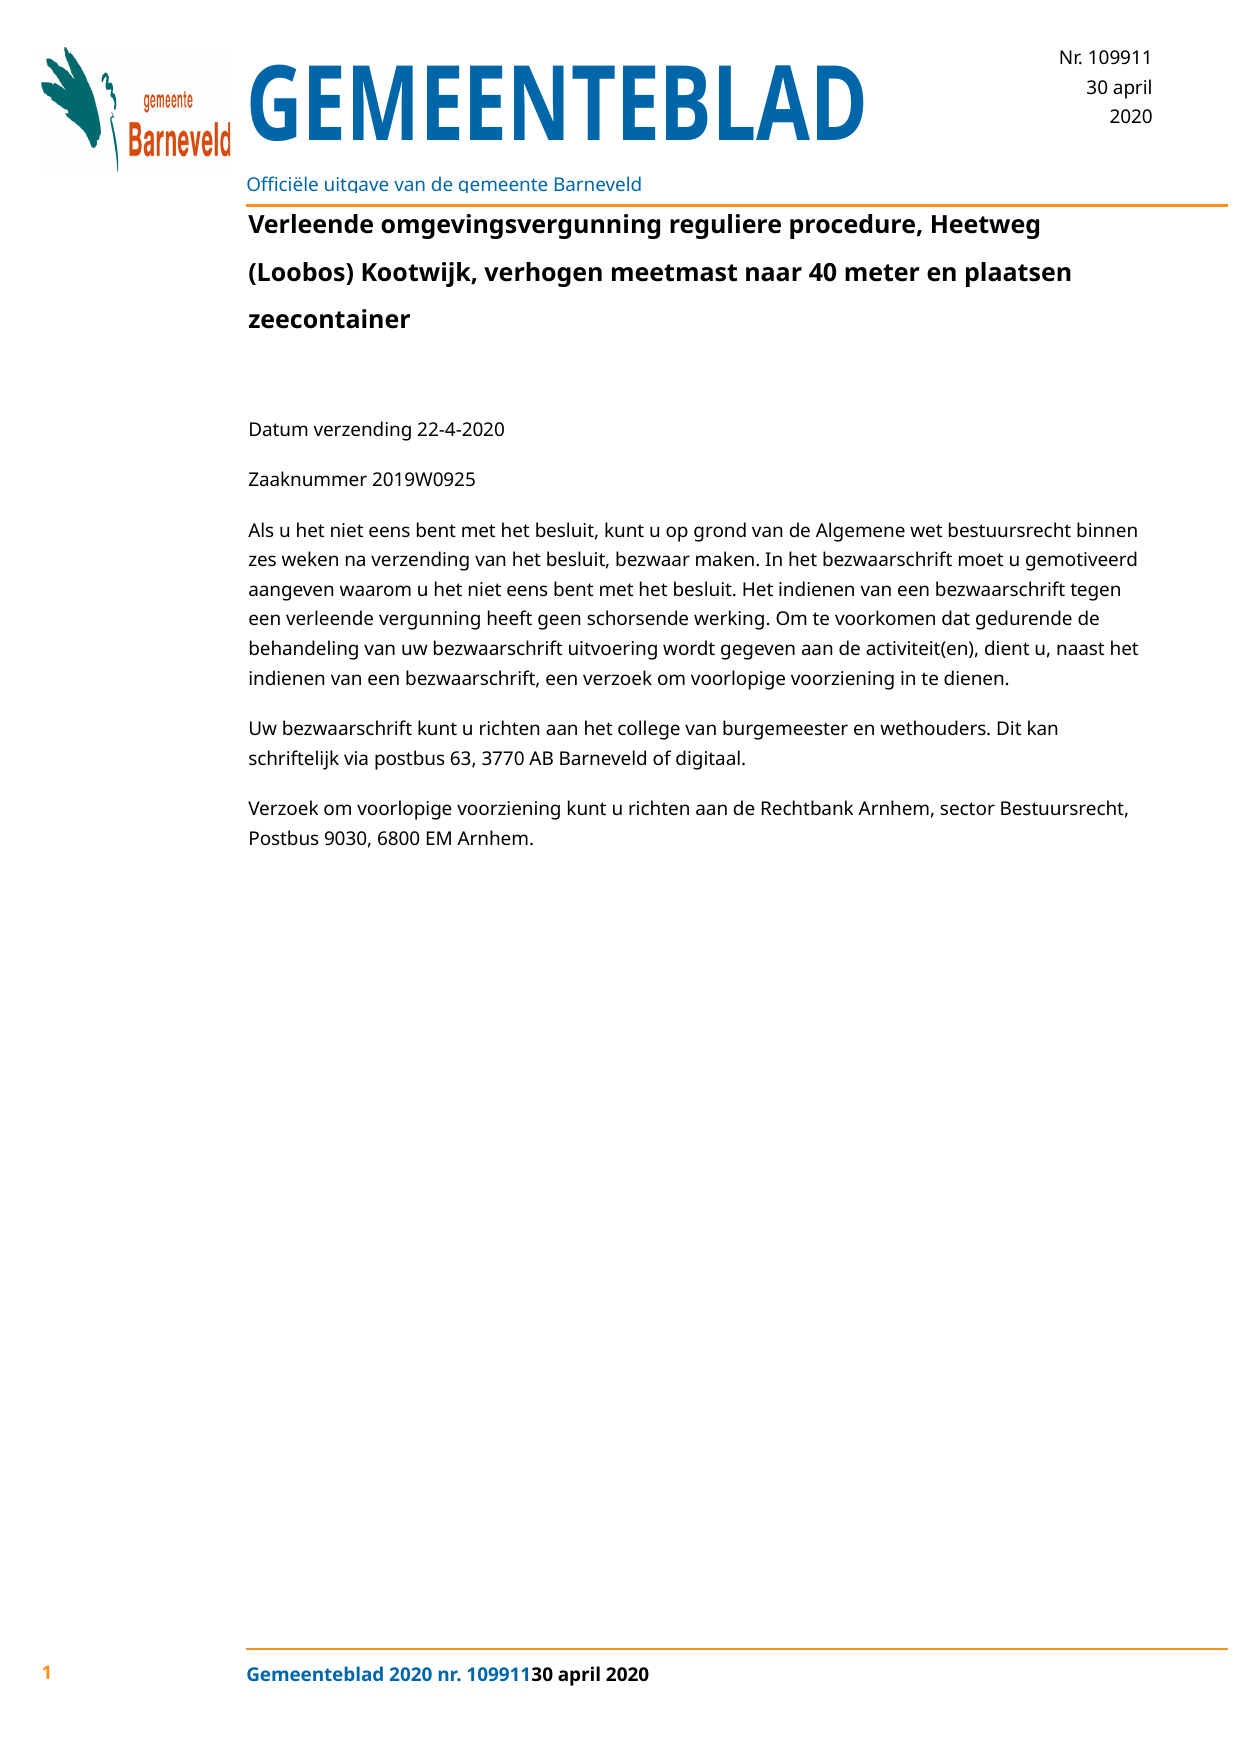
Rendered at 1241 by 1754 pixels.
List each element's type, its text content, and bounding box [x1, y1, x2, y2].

text Verzoek om voorlopige voorziening kunt u richten aan de Rechtbank Arnhem, sector Bestuursrecht, Postbus 9030, 6800 EM Arnhem. [248, 795, 1152, 850]
text Datum verzending 22-4-2020 [248, 416, 1152, 442]
text Uw bezwaarschrift kunt u richten aan het college van burgemeester en wethouders. Dit kan schriftelijk via postbus 63, 3770 AB Barneveld of digitaal. [248, 715, 1152, 770]
text Zaaknummer 2019W0925 [248, 466, 1152, 492]
text Als u het niet eens bent met het besluit, kunt u op grond van de Algemene wet bestuursrecht binnen zes weken na verzending van het besluit, bezwaar maken. In het bezwaarschrift moet u gemotiveerd aangeven waarom u het niet eens bent met het besluit. Het indienen van een bezwaarschrift tegen een verleende vergunning heeft geen schorsende werking. Om te voorkomen dat gedurende de behandeling van uw bezwaarschrift uitvoering wordt gegeven aan de activiteit(en), dient u, naast het indienen van een bezwaarschrift, een verzoek om voorlopige voorziening in te dienen. [248, 517, 1152, 690]
text Verleende omgevingsvergunning reguliere procedure, Heetweg (Loobos) Kootwijk, verhogen meetmast naar 40 meter en plaatsen zeecontainer [248, 207, 1152, 336]
picture [41, 47, 231, 172]
